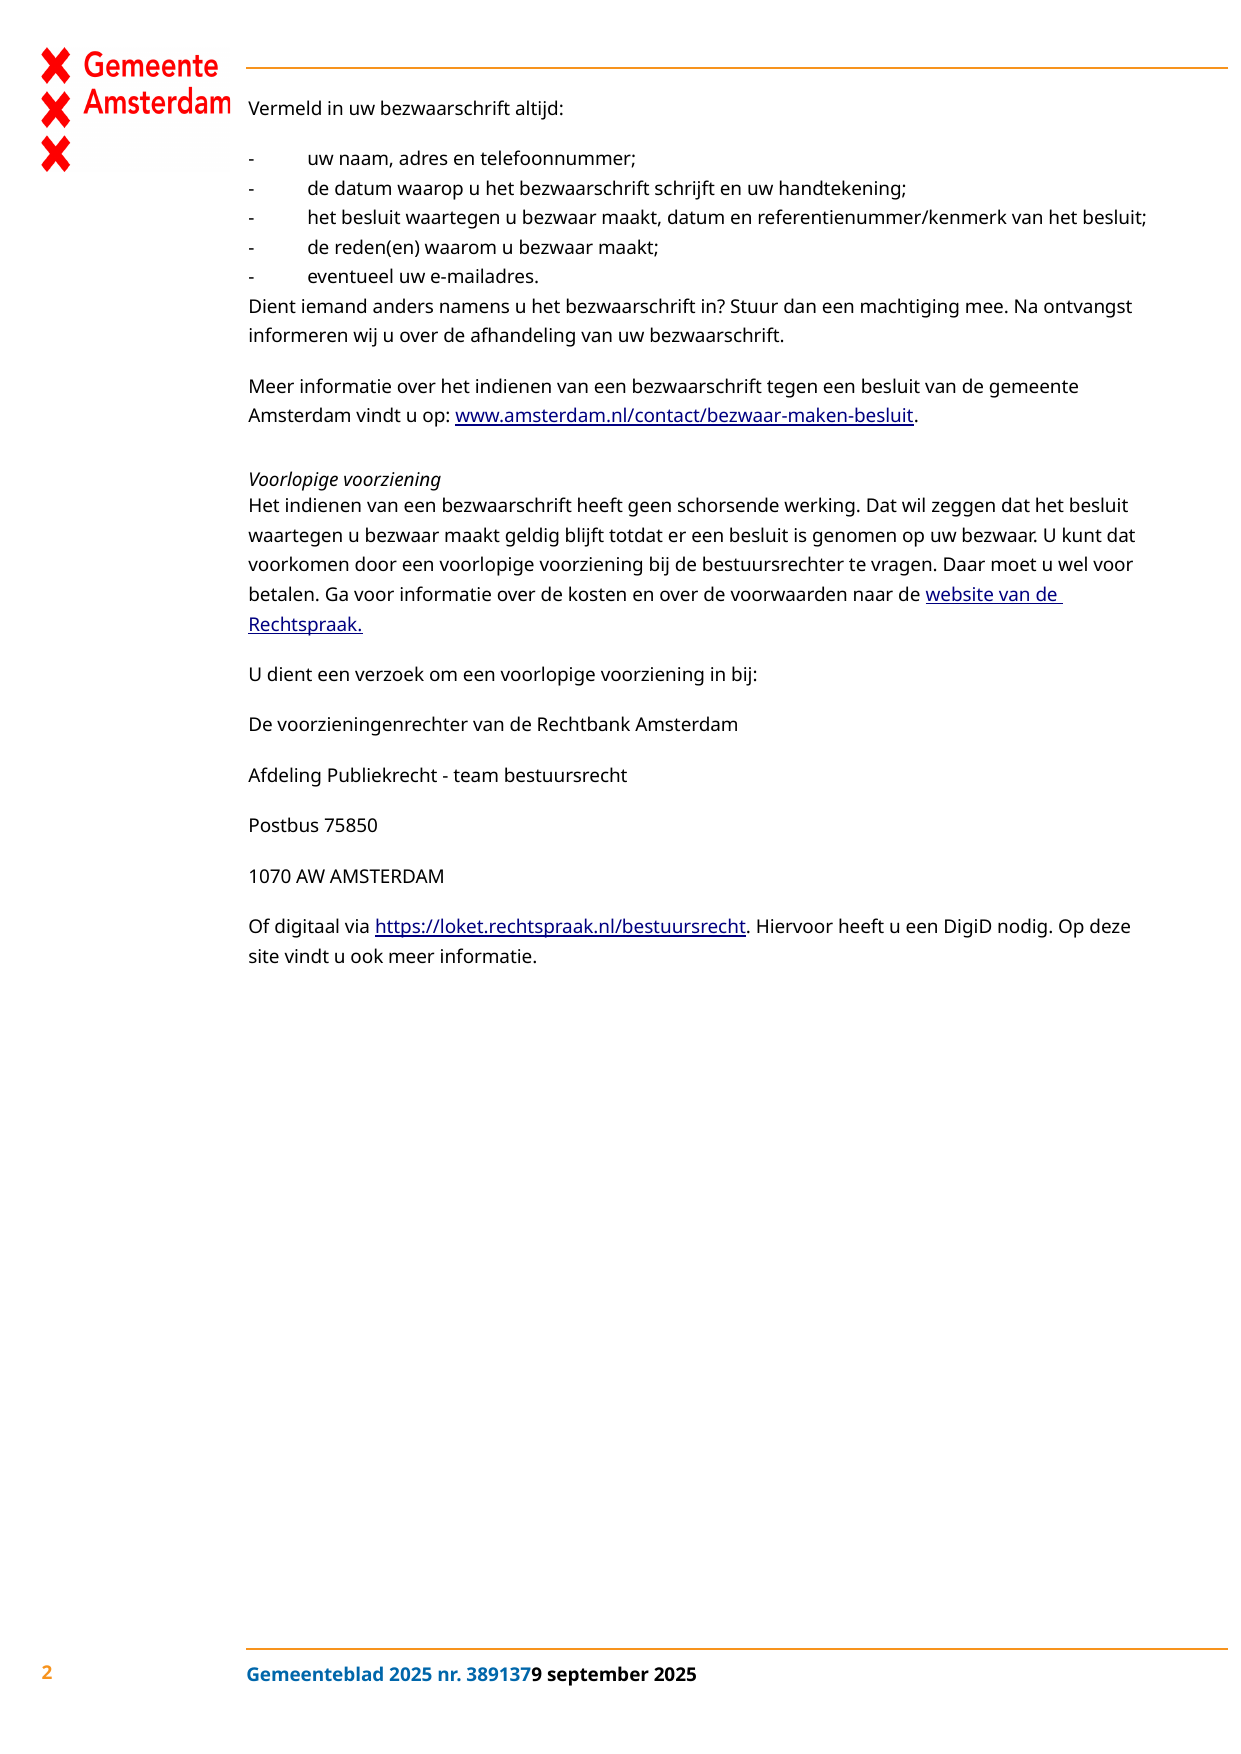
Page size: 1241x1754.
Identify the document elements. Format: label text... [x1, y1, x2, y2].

text Meer informatie over het indienen van een bezwaarschrift tegen een besluit van de gemeente Amsterdam vindt u op: www.amsterdam.nl/contact/bezwaar-maken-besluit. [248, 373, 1152, 428]
text Het indienen van een bezwaarschrift heeft geen schorsende werking. Dat wil zeggen dat het besluit waartegen u bezwaar maakt geldig blijft totdat er een besluit is genomen op uw bezwaar. U kunt dat voorkomen door een voorlopige voorziening bij de bestuursrechter te vragen. Daar moet u wel voor betalen. Ga voor informatie over de kosten en over de voorwaarden naar de website van de Rechtspraak. [248, 492, 1152, 636]
list uw naam, adres en telefoonnummer; [248, 145, 1152, 171]
text U dient een verzoek om een voorlopige voorziening in bij: [248, 661, 1152, 687]
list de datum waarop u het bezwaarschrift schrijft en uw handtekening; [248, 175, 1152, 201]
text 1070 AW AMSTERDAM [248, 863, 1152, 888]
list eventueel uw e-mailadres. [248, 263, 1152, 289]
picture [41, 47, 231, 172]
text Postbus 75850 [248, 812, 1152, 838]
text Vermeld in uw bezwaarschrift altijd: [248, 95, 1152, 121]
text Afdeling Publiekrecht - team bestuursrecht [248, 762, 1152, 788]
list het besluit waartegen u bezwaar maakt, datum en referentienummer/kenmerk van het besluit; [248, 204, 1152, 230]
text Dient iemand anders namens u het bezwaarschrift in? Stuur dan een machtiging mee. Na ontvangst informeren wij u over de afhandeling van uw bezwaarschrift. [248, 293, 1152, 348]
text Voorlopige voorziening [248, 467, 1152, 492]
text Of digitaal via https://loket.rechtspraak.nl/bestuursrecht. Hiervoor heeft u een DigiD nodig. Op deze site vindt u ook meer informatie. [248, 913, 1152, 968]
text De voorzieningenrechter van de Rechtbank Amsterdam [248, 712, 1152, 737]
list de reden(en) waarom u bezwaar maakt; [248, 234, 1152, 260]
